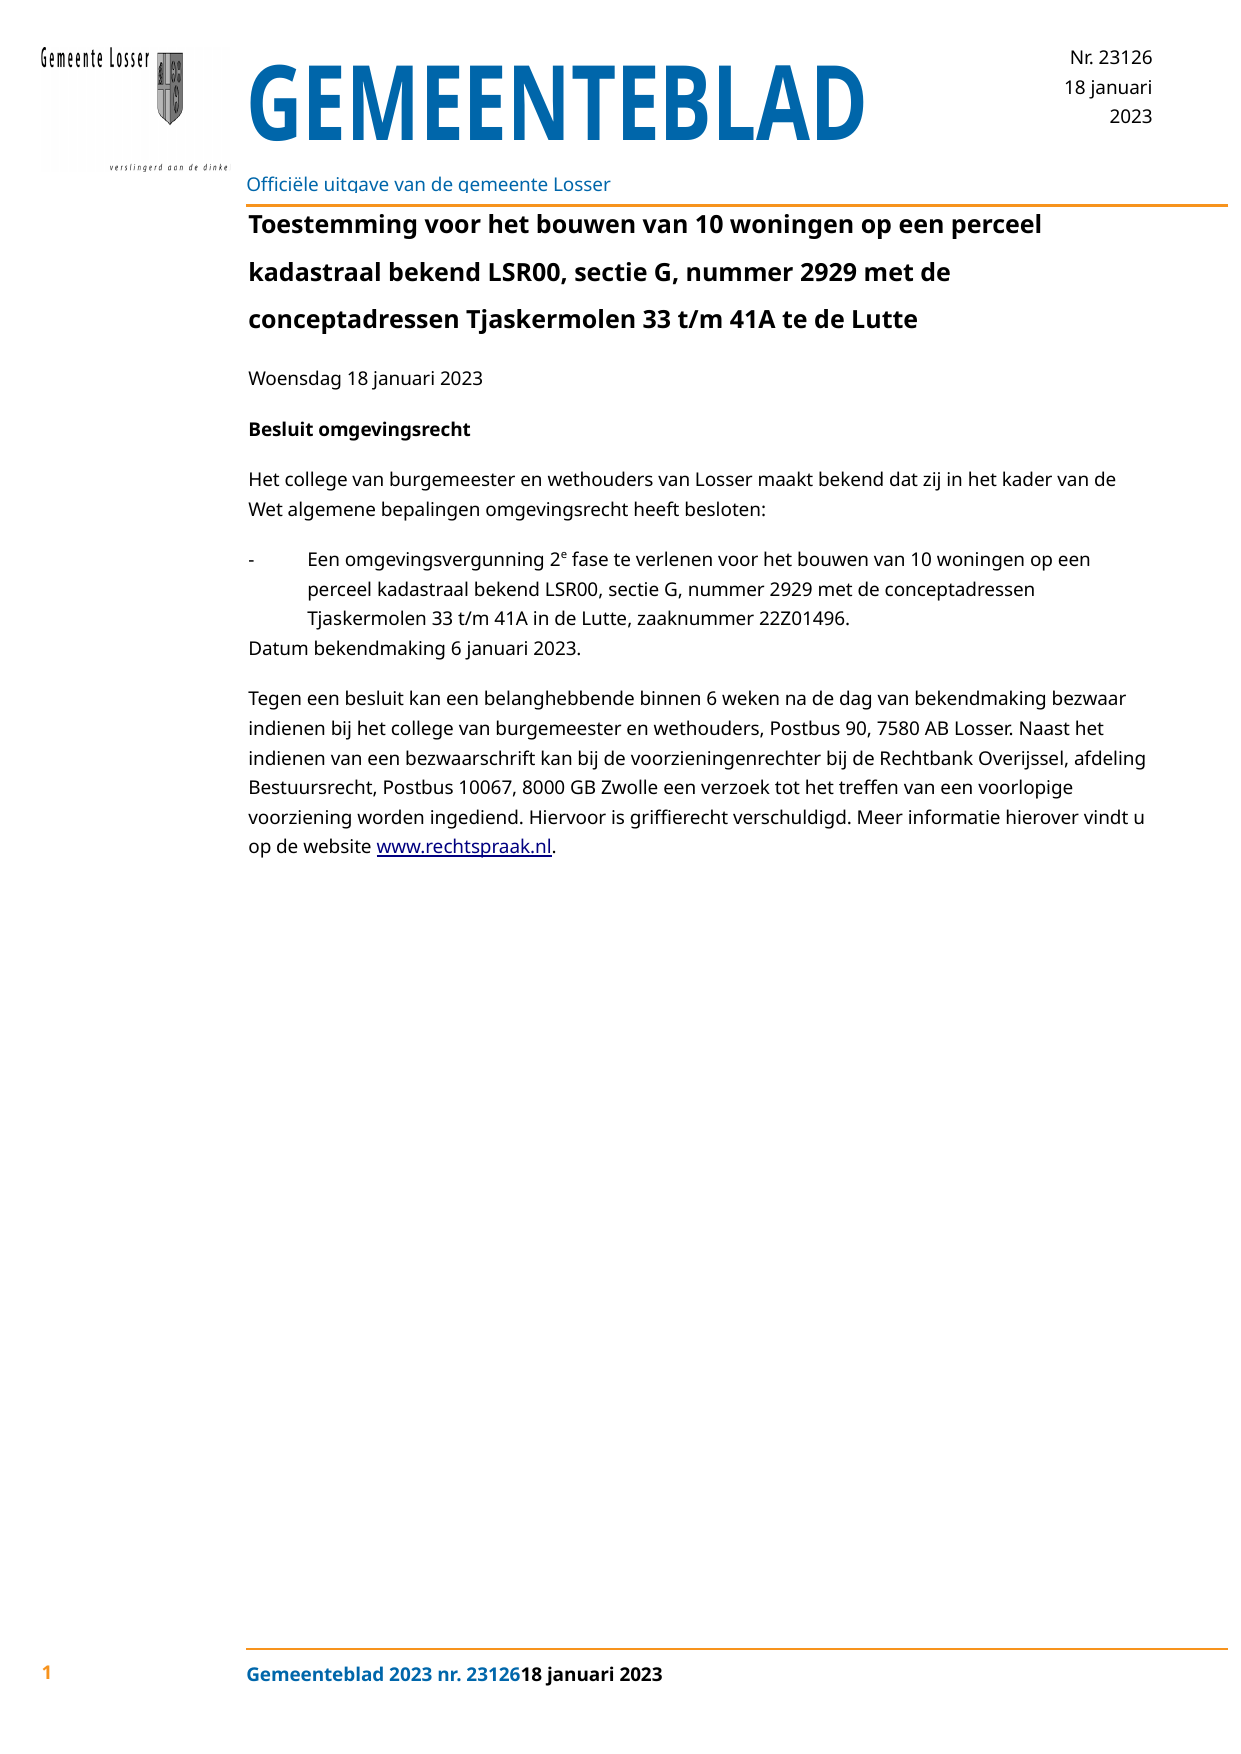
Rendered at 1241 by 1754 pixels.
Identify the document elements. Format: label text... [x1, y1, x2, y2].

text Tegen een besluit kan een belanghebbende binnen 6 weken na de dag van bekendmaking bezwaar indienen bij het college van burgemeester en wethouders, Postbus 90, 7580 AB Losser. Naast het indienen van een bezwaarschrift kan bij de voorzieningenrechter bij de Rechtbank Overijssel, afdeling Bestuursrecht, Postbus 10067, 8000 GB Zwolle een verzoek tot het treffen van een voorlopige voorziening worden ingediend. Hiervoor is griffierecht verschuldigd. Meer informatie hierover vindt u op de website www.rechtspraak.nl. [248, 686, 1152, 859]
text Datum bekendmaking 6 januari 2023. [248, 635, 1152, 661]
text Het college van burgemeester en wethouders van Losser maakt bekend dat zij in het kader van de Wet algemene bepalingen omgevingsrecht heeft besloten: [248, 466, 1152, 522]
text Woensdag 18 januari 2023 [248, 366, 1152, 391]
list Een omgevingsvergunning 2e fase te verlenen voor het bouwen van 10 woningen op een perceel kadastraal bekend LSR00, sectie G, nummer 2929 met de conceptadressen Tjaskermolen 33 t/m 41A in de Lutte, zaaknummer 22Z01496. [248, 546, 1152, 631]
picture [41, 47, 231, 172]
text Besluit omgevingsrecht [248, 416, 1152, 442]
text Toestemming voor het bouwen van 10 woningen op een perceel kadastraal bekend LSR00, sectie G, nummer 2929 met de conceptadressen Tjaskermolen 33 t/m 41A te de Lutte [248, 207, 1152, 336]
